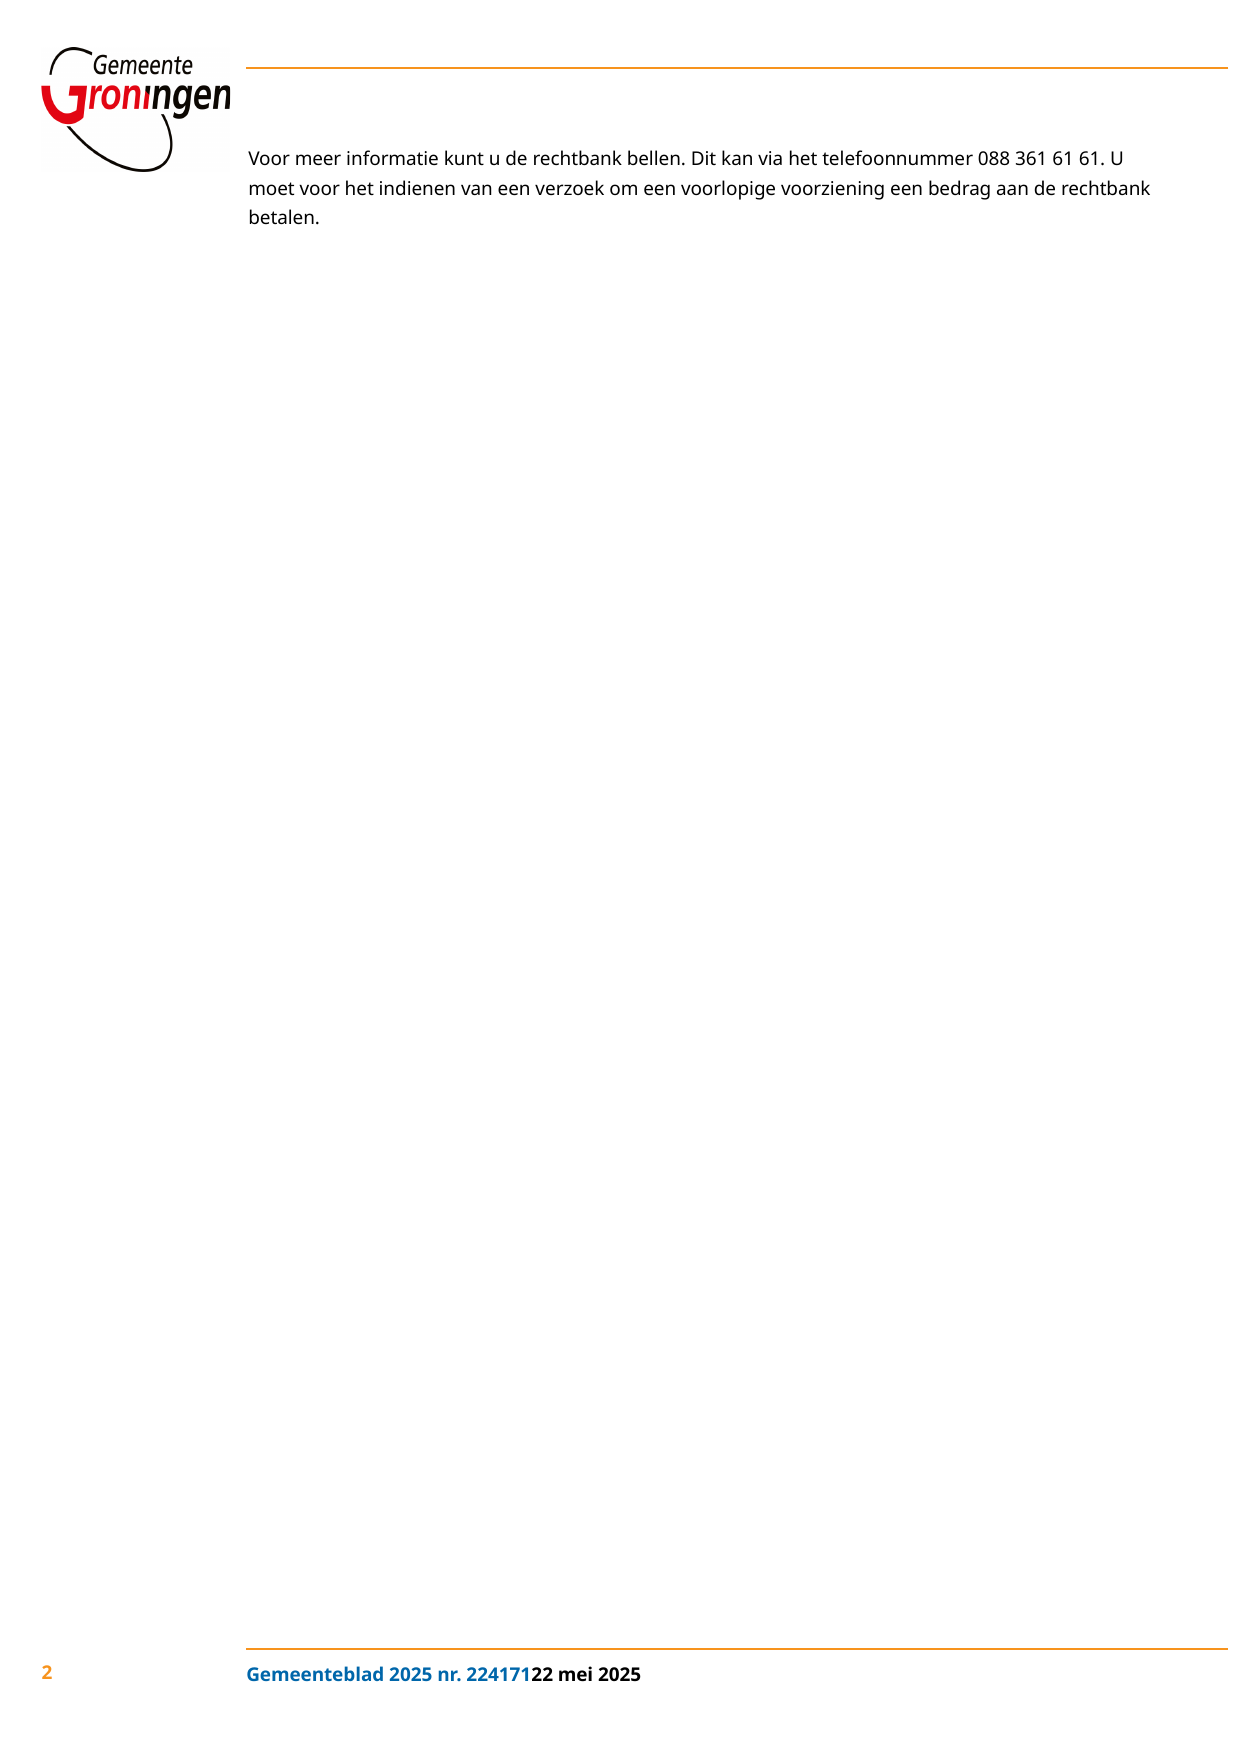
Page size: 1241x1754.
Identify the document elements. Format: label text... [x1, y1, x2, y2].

text Voor meer informatie kunt u de rechtbank bellen. Dit kan via het telefoonnummer 088 361 61 61. U moet voor het indienen van een verzoek om een voorlopige voorziening een bedrag aan de rechtbank betalen. [248, 145, 1152, 230]
picture [41, 47, 231, 172]
